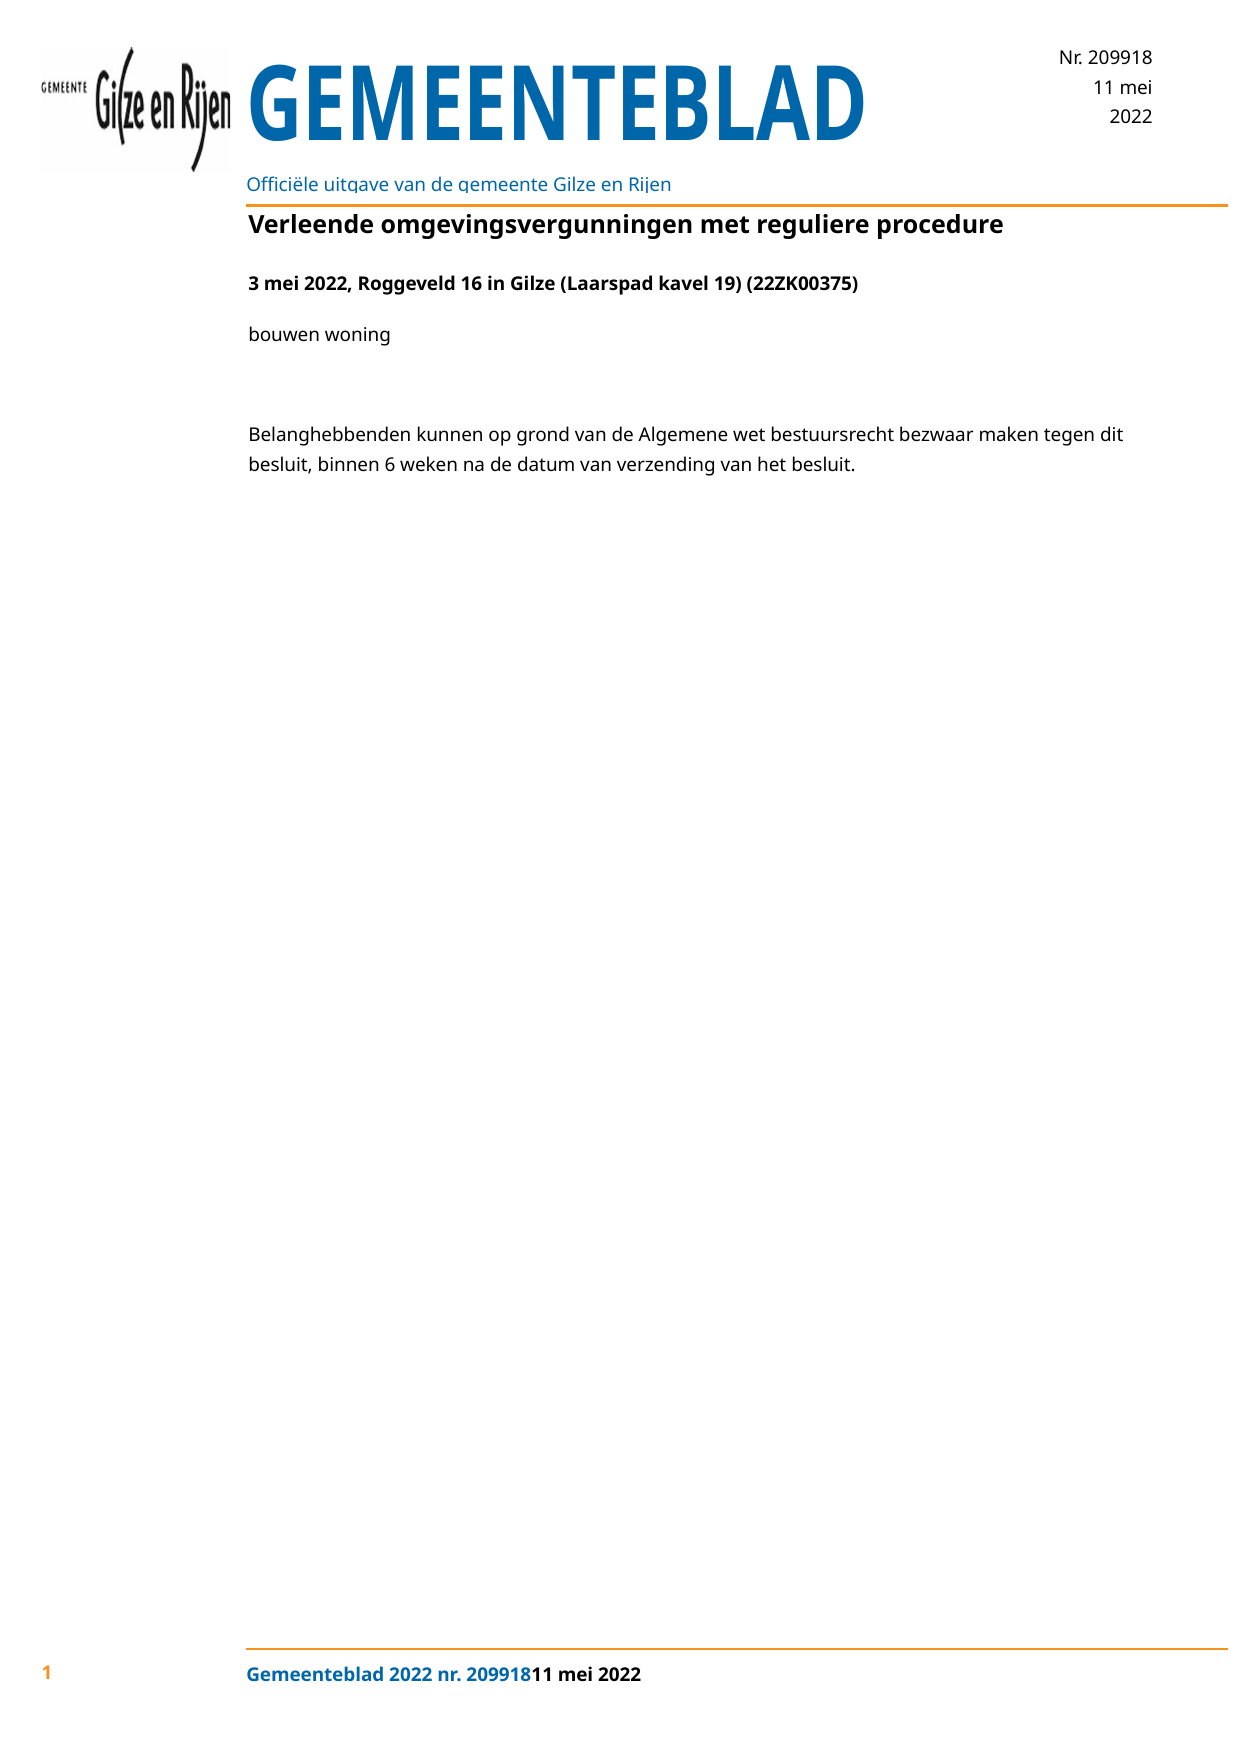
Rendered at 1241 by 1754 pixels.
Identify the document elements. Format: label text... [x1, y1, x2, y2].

text 3 mei 2022, Roggeveld 16 in Gilze (Laarspad kavel 19) (22ZK00375) [248, 270, 1152, 296]
picture [41, 47, 231, 172]
text bouwen woning [248, 321, 1152, 346]
text Belanghebbenden kunnen op grond van de Algemene wet bestuursrecht bezwaar maken tegen dit besluit, binnen 6 weken na de datum van verzending van het besluit. [248, 422, 1152, 477]
text Verleende omgevingsvergunningen met reguliere procedure [248, 207, 1152, 241]
